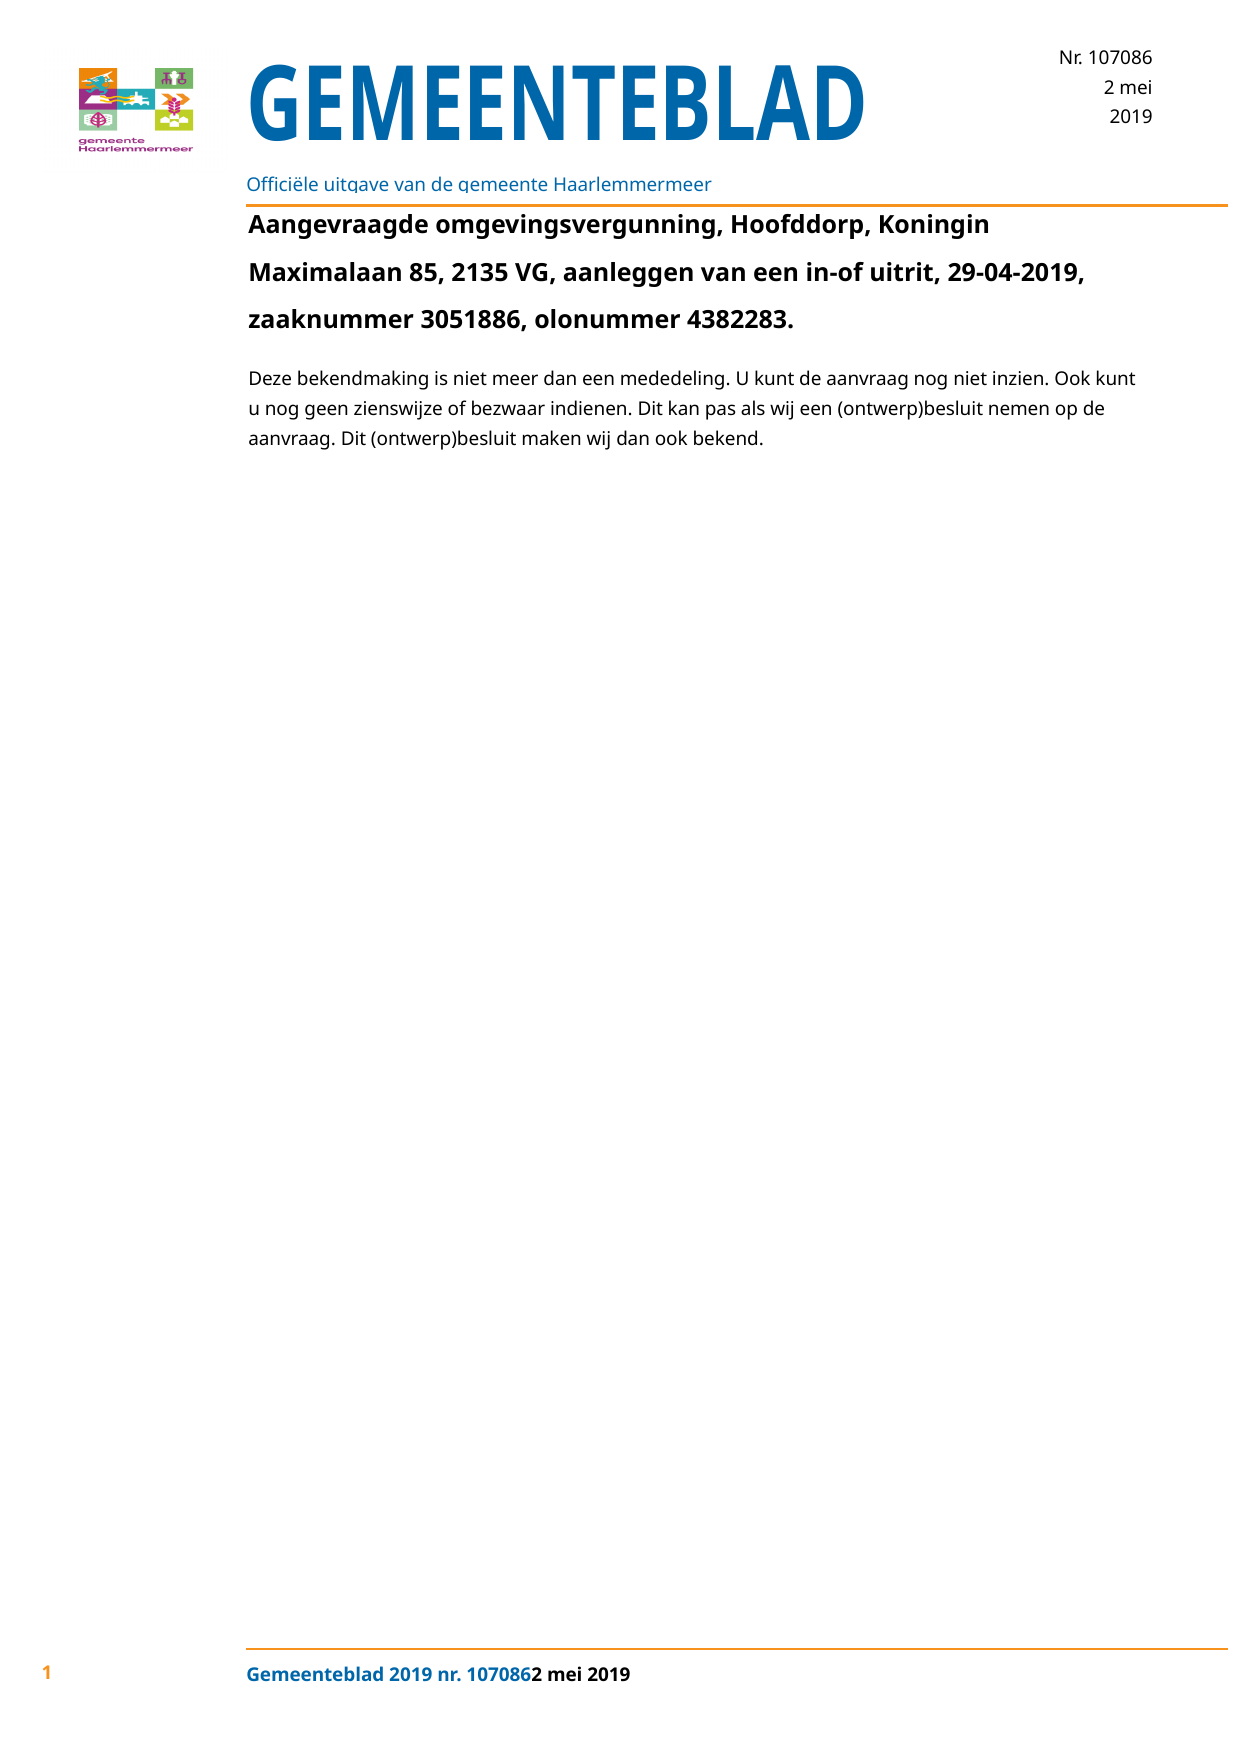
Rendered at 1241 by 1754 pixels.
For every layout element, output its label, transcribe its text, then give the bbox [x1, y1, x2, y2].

picture [41, 47, 231, 172]
text Aangevraagde omgevingsvergunning, Hoofddorp, Koningin Maximalaan 85, 2135 VG, aanleggen van een in-of uitrit, 29-04-2019, zaaknummer 3051886, olonummer 4382283. [248, 207, 1152, 336]
text Deze bekendmaking is niet meer dan een mededeling. U kunt de aanvraag nog niet inzien. Ook kunt u nog geen zienswijze of bezwaar indienen. Dit kan pas als wij een (ontwerp)besluit nemen op de aanvraag. Dit (ontwerp)besluit maken wij dan ook bekend. [248, 366, 1152, 450]
